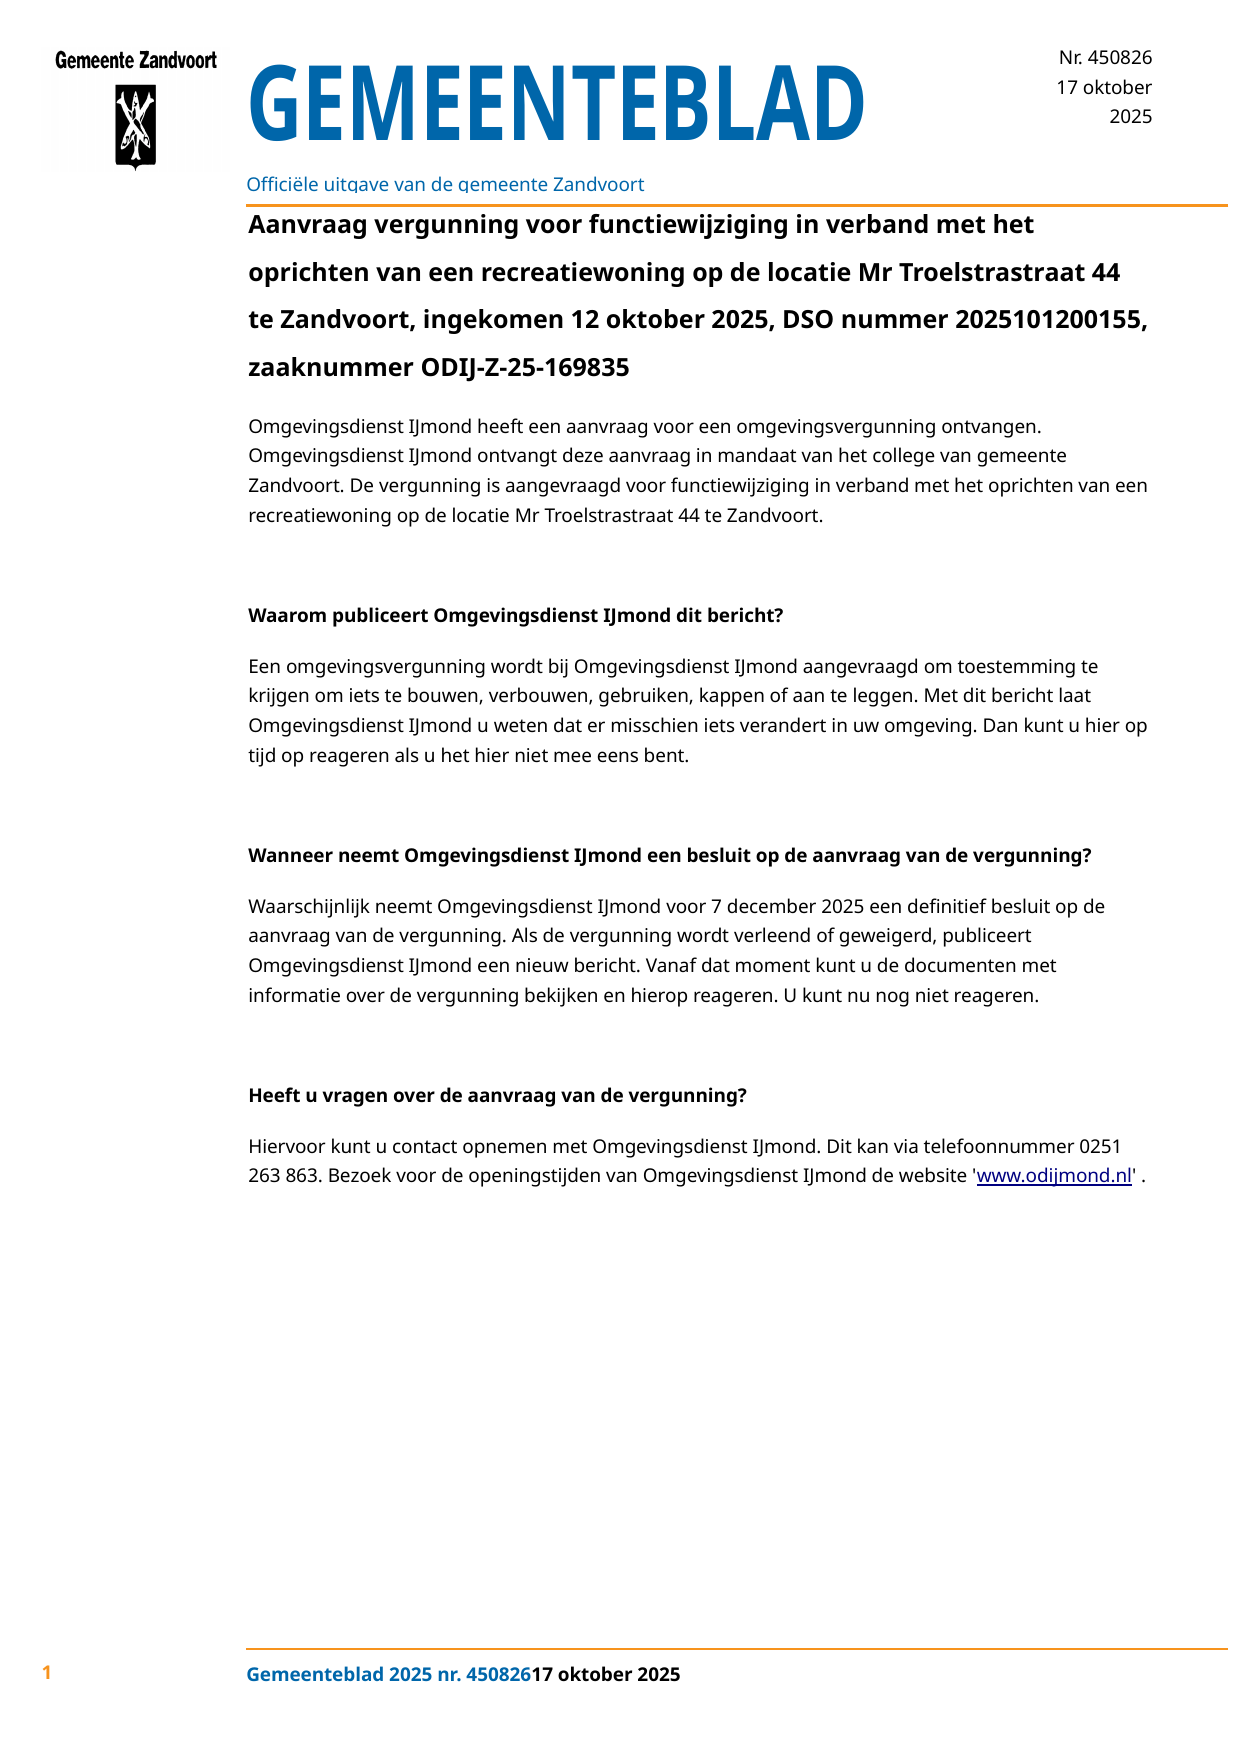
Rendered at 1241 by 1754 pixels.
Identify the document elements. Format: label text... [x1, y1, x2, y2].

text Heeft u vragen over de aanvraag van de vergunning? [248, 1083, 1152, 1108]
picture [41, 47, 231, 172]
text Omgevingsdienst IJmond heeft een aanvraag voor een omgevingsvergunning ontvangen. Omgevingsdienst IJmond ontvangt deze aanvraag in mandaat van het college van gemeente Zandvoort. De vergunning is aangevraagd voor functiewijziging in verband met het oprichten van een recreatiewoning op de locatie Mr Troelstrastraat 44 te Zandvoort. [248, 413, 1152, 528]
text Waarom publiceert Omgevingsdienst IJmond dit bericht? [248, 603, 1152, 628]
text Wanneer neemt Omgevingsdienst IJmond een besluit op de aanvraag van de vergunning? [248, 843, 1152, 868]
text Hiervoor kunt u contact opnemen met Omgevingsdienst IJmond. Dit kan via telefoonnummer 0251 263 863. Bezoek voor de openingstijden van Omgevingsdienst IJmond de website 'www.odijmond.nl' . [248, 1133, 1152, 1188]
text Een omgevingsvergunning wordt bij Omgevingsdienst IJmond aangevraagd om toestemming te krijgen om iets te bouwen, verbouwen, gebruiken, kappen of aan te leggen. Met dit bericht laat Omgevingsdienst IJmond u weten dat er misschien iets verandert in uw omgeving. Dan kunt u hier op tijd op reageren als u het hier niet mee eens bent. [248, 653, 1152, 768]
text Aanvraag vergunning voor functiewijziging in verband met het oprichten van een recreatiewoning op de locatie Mr Troelstrastraat 44 te Zandvoort, ingekomen 12 oktober 2025, DSO nummer 2025101200155, zaaknummer ODIJ-Z-25-169835 [248, 207, 1152, 384]
text Waarschijnlijk neemt Omgevingsdienst IJmond voor 7 december 2025 een definitief besluit op de aanvraag van de vergunning. Als de vergunning wordt verleend of geweigerd, publiceert Omgevingsdienst IJmond een nieuw bericht. Vanaf dat moment kunt u de documenten met informatie over de vergunning bekijken en hierop reageren. U kunt nu nog niet reageren. [248, 893, 1152, 1008]
